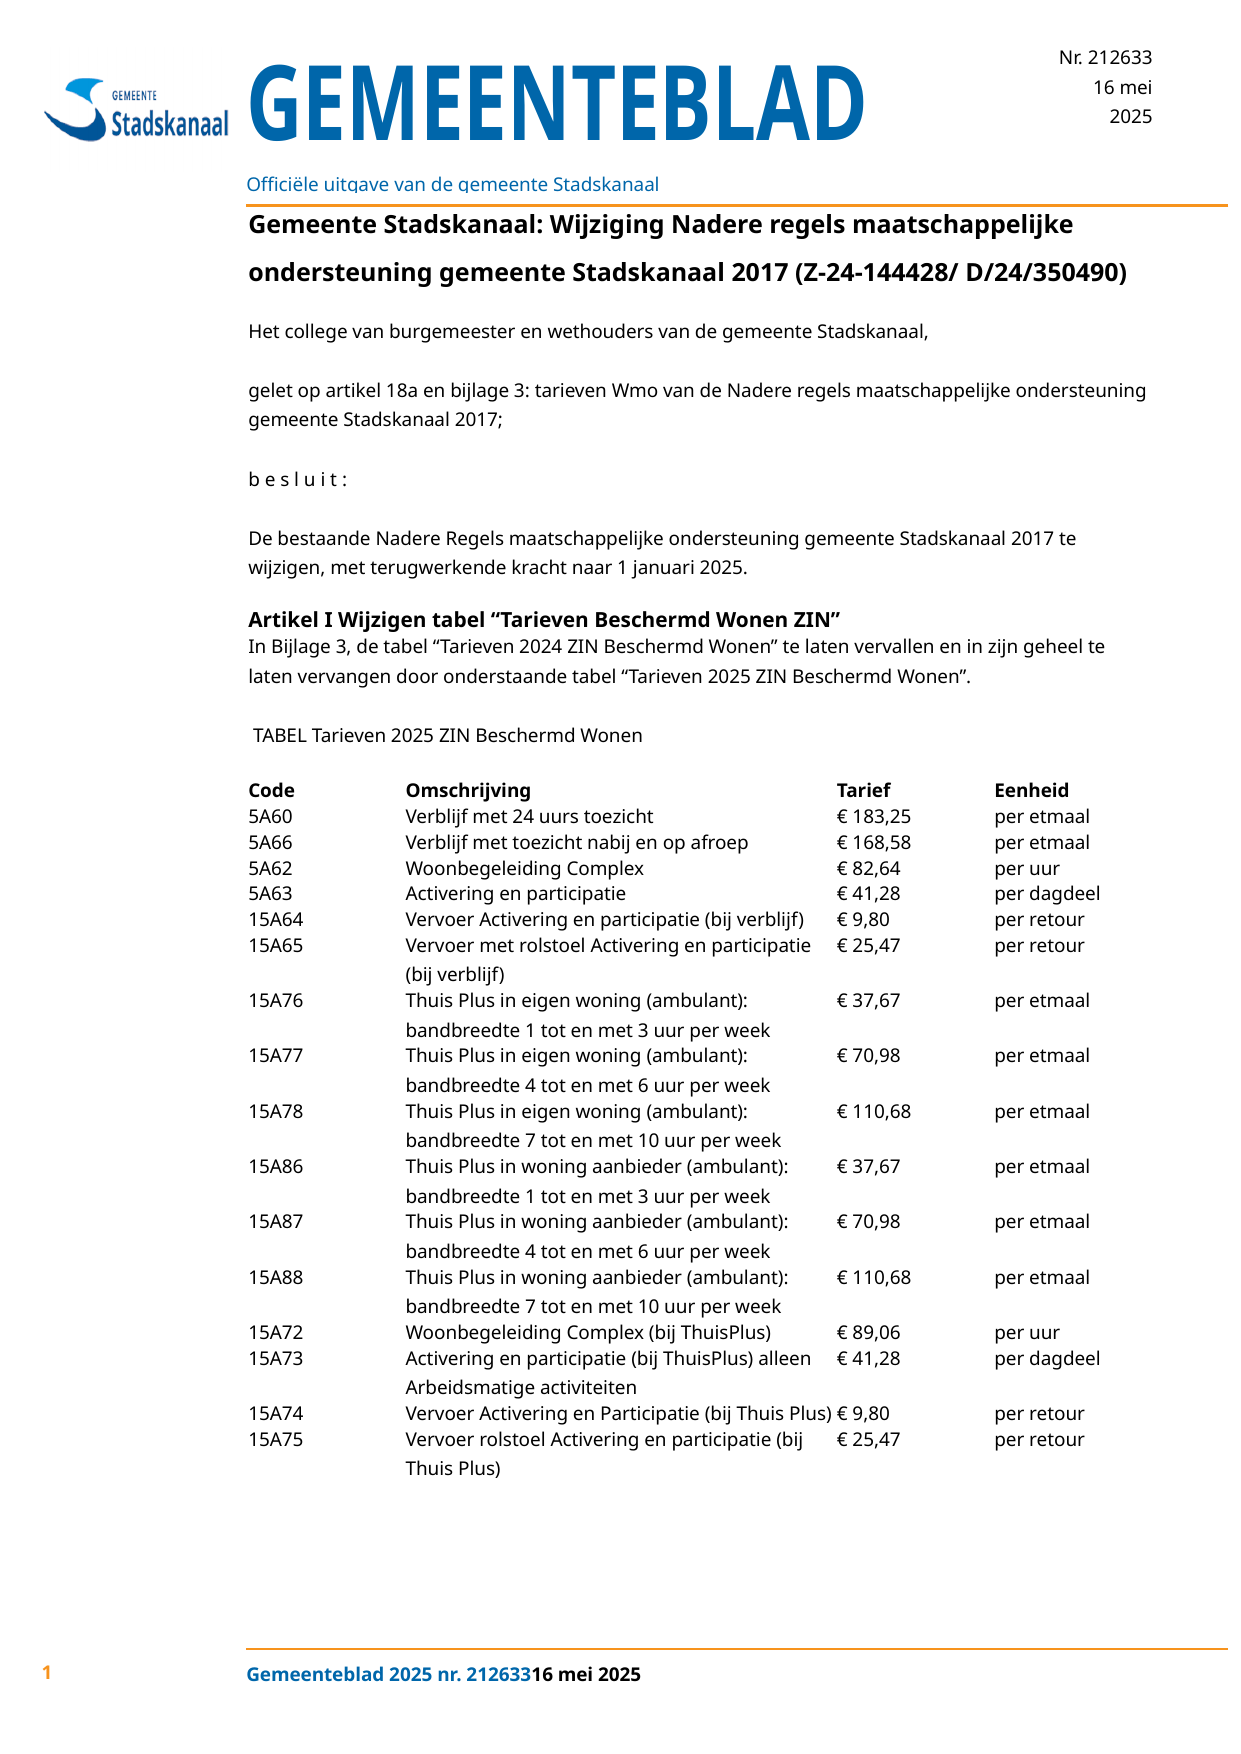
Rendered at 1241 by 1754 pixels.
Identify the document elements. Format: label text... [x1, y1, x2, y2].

table_cell 15A86 [248, 1153, 405, 1208]
table_cell Thuis Plus in eigen woning (ambulant): bandbreedte 7 tot en met 10 uur per week [405, 1098, 837, 1153]
table_cell per etmaal [994, 803, 1152, 829]
table_cell € 9,80 [837, 1400, 994, 1426]
table_cell € 70,98 [837, 1209, 994, 1264]
table_cell per etmaal [994, 829, 1152, 855]
table_cell Eenheid [994, 778, 1152, 803]
text gelet op artikel 18a en bijlage 3: tarieven Wmo van de Nadere regels maatschappelijke ondersteuning gemeente Stadskanaal 2017; [248, 377, 1152, 432]
table_cell 15A74 [248, 1400, 405, 1426]
table_cell 5A60 [248, 803, 405, 829]
table_cell Vervoer Activering en Participatie (bij Thuis Plus) [405, 1400, 837, 1426]
table_cell per etmaal [994, 1043, 1152, 1098]
table_cell per etmaal [994, 1098, 1152, 1153]
table_cell Vervoer Activering en participatie (bij verblijf) [405, 906, 837, 932]
table_cell Woonbegeleiding Complex (bij ThuisPlus) [405, 1319, 837, 1345]
table_cell € 25,47 [837, 932, 994, 987]
table_cell per retour [994, 1426, 1152, 1481]
table_cell Verblijf met 24 uurs toezicht [405, 803, 837, 829]
table_cell per retour [994, 1400, 1152, 1426]
text Artikel I Wijzigen tabel “Tarieven Beschermd Wonen ZIN” [248, 605, 1152, 633]
table_cell Vervoer met rolstoel Activering en participatie (bij verblijf) [405, 932, 837, 987]
table_cell 5A62 [248, 855, 405, 881]
text b e s l u i t : [248, 466, 1152, 492]
table_cell € 110,68 [837, 1264, 994, 1319]
table_cell € 41,28 [837, 1345, 994, 1400]
table_cell per dagdeel [994, 881, 1152, 906]
table_cell € 168,58 [837, 829, 994, 855]
table_cell 15A73 [248, 1345, 405, 1400]
table_cell 15A65 [248, 932, 405, 987]
table_cell € 183,25 [837, 803, 994, 829]
table_cell Thuis Plus in eigen woning (ambulant): bandbreedte 1 tot en met 3 uur per week [405, 987, 837, 1043]
table_cell Omschrijving [405, 778, 837, 803]
table_cell 5A63 [248, 881, 405, 906]
table_cell per retour [994, 932, 1152, 987]
table_cell Activering en participatie [405, 881, 837, 906]
table_cell € 110,68 [837, 1098, 994, 1153]
table_cell per dagdeel [994, 1345, 1152, 1400]
table_cell 5A66 [248, 829, 405, 855]
table_cell 15A64 [248, 906, 405, 932]
table_cell Woonbegeleiding Complex [405, 855, 837, 881]
table_cell € 82,64 [837, 855, 994, 881]
table_cell Thuis Plus in woning aanbieder (ambulant): bandbreedte 4 tot en met 6 uur per week [405, 1209, 837, 1264]
table_cell 15A72 [248, 1319, 405, 1345]
text Gemeente Stadskanaal: Wijziging Nadere regels maatschappelijke ondersteuning gemeente Stadskanaal 2017 (Z-24-144428/ D/24/350490) [248, 207, 1152, 288]
table_cell € 37,67 [837, 1153, 994, 1208]
table_cell Thuis Plus in eigen woning (ambulant): bandbreedte 4 tot en met 6 uur per week [405, 1043, 837, 1098]
table_cell Thuis Plus in woning aanbieder (ambulant): bandbreedte 1 tot en met 3 uur per week [405, 1153, 837, 1208]
text In Bijlage 3, de tabel “Tarieven 2024 ZIN Beschermd Wonen” te laten vervallen en in zijn geheel te laten vervangen door onderstaande tabel “Tarieven 2025 ZIN Beschermd Wonen”. [248, 633, 1152, 689]
table_cell € 70,98 [837, 1043, 994, 1098]
table_cell 15A88 [248, 1264, 405, 1319]
table_cell Code [248, 778, 405, 803]
table_header TABEL Tarieven 2025 ZIN Beschermd Wonen [248, 722, 1152, 778]
table_cell 15A78 [248, 1098, 405, 1153]
table_cell 15A77 [248, 1043, 405, 1098]
table_cell per etmaal [994, 987, 1152, 1043]
table_cell 15A75 [248, 1426, 405, 1481]
table_cell € 9,80 [837, 906, 994, 932]
table_cell Tarief [837, 778, 994, 803]
table_cell 15A87 [248, 1209, 405, 1264]
table_cell per uur [994, 855, 1152, 881]
picture [41, 47, 231, 172]
text Het college van burgemeester en wethouders van de gemeente Stadskanaal, [248, 318, 1152, 344]
table_cell Vervoer rolstoel Activering en participatie (bij Thuis Plus) [405, 1426, 837, 1481]
table_cell € 41,28 [837, 881, 994, 906]
table_cell € 89,06 [837, 1319, 994, 1345]
table_cell per etmaal [994, 1209, 1152, 1264]
text De bestaande Nadere Regels maatschappelijke ondersteuning gemeente Stadskanaal 2017 te wijzigen, met terugwerkende kracht naar 1 januari 2025. [248, 525, 1152, 580]
table_cell Activering en participatie (bij ThuisPlus) alleen Arbeidsmatige activiteiten [405, 1345, 837, 1400]
table_cell € 25,47 [837, 1426, 994, 1481]
table_cell 15A76 [248, 987, 405, 1043]
table_cell per retour [994, 906, 1152, 932]
table_cell per etmaal [994, 1264, 1152, 1319]
table_cell per etmaal [994, 1153, 1152, 1208]
table_cell per uur [994, 1319, 1152, 1345]
table_cell Verblijf met toezicht nabij en op afroep [405, 829, 837, 855]
table_cell € 37,67 [837, 987, 994, 1043]
table_cell Thuis Plus in woning aanbieder (ambulant): bandbreedte 7 tot en met 10 uur per week [405, 1264, 837, 1319]
